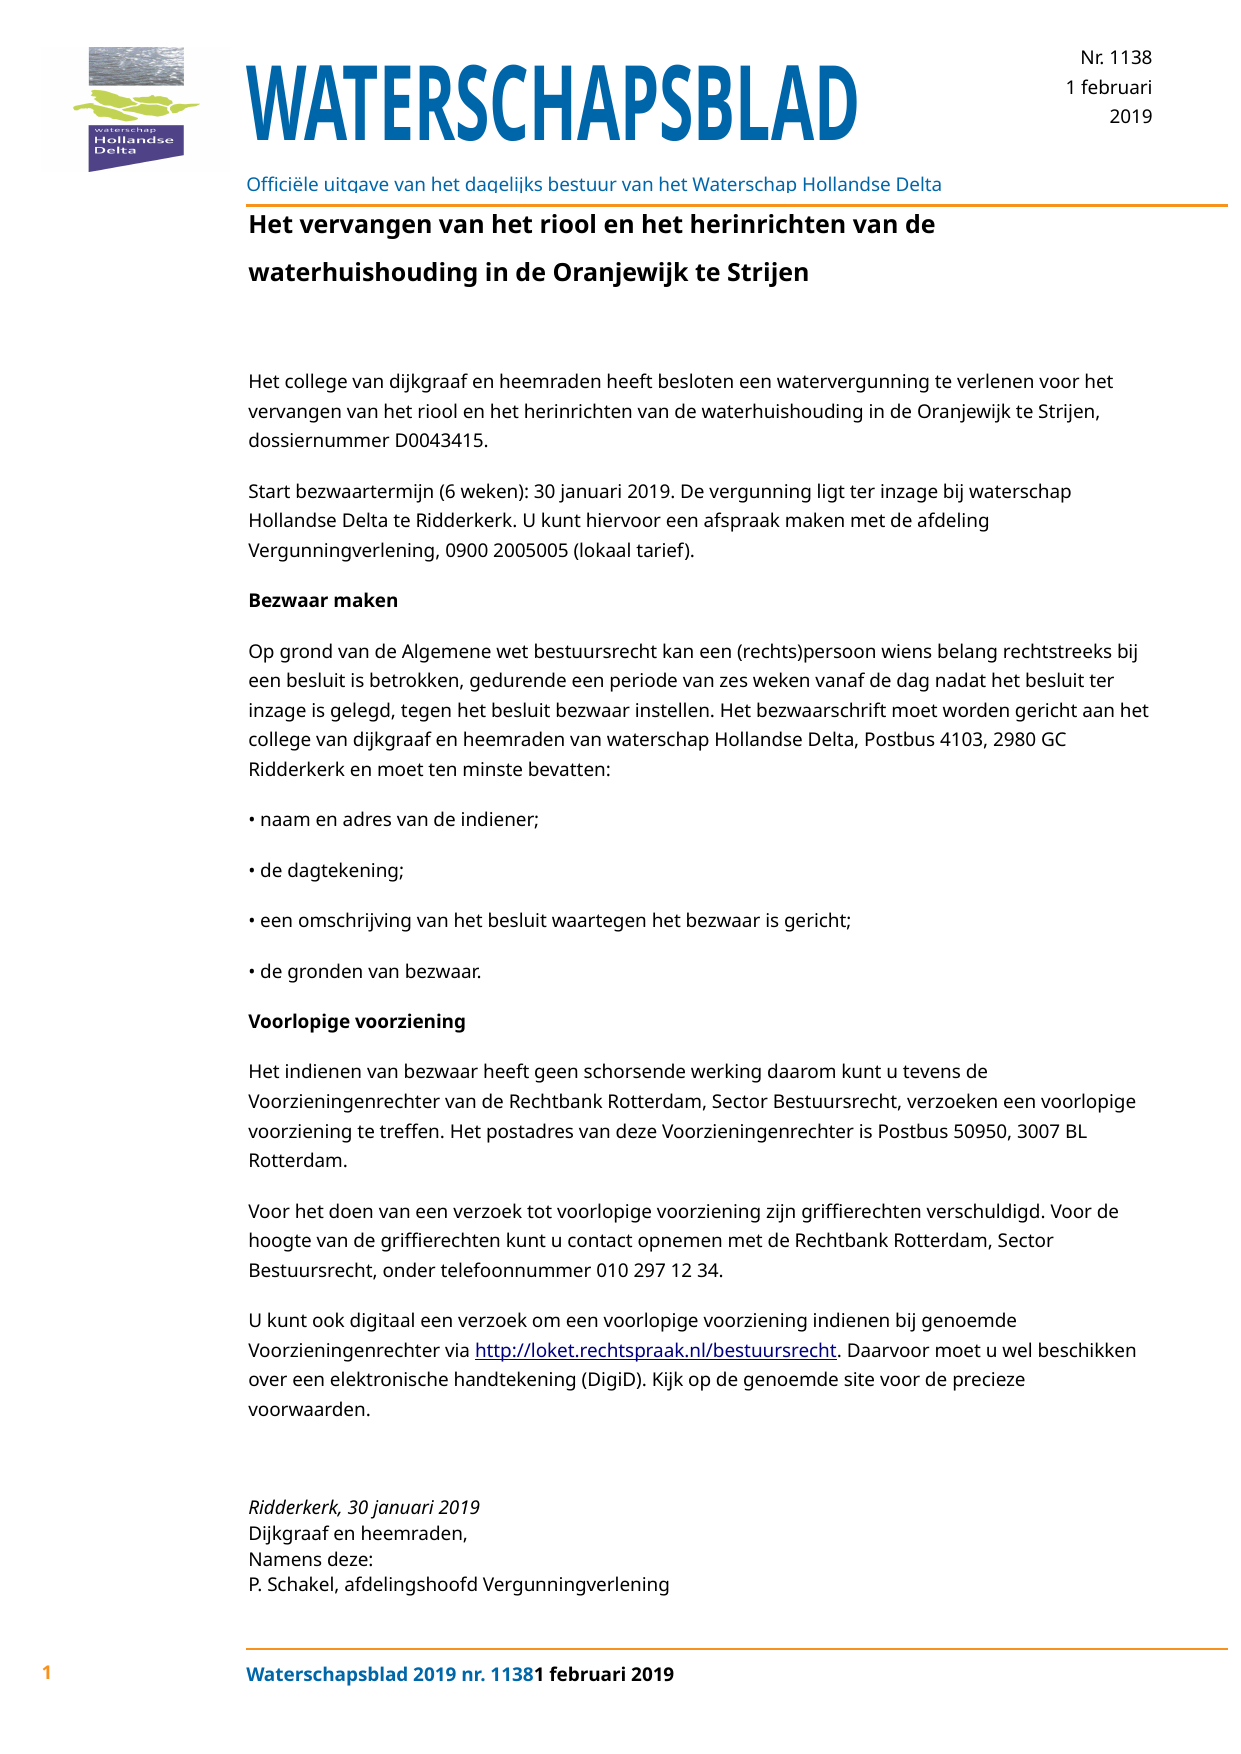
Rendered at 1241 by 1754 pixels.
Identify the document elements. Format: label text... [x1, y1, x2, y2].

text Op grond van de Algemene wet bestuursrecht kan een (rechts)persoon wiens belang rechtstreeks bij een besluit is betrokken, gedurende een periode van zes weken vanaf de dag nadat het besluit ter inzage is gelegd, tegen het besluit bezwaar instellen. Het bezwaarschrift moet worden gericht aan het college van dijkgraaf en heemraden van waterschap Hollandse Delta, Postbus 4103, 2980 GC Ridderkerk en moet ten minste bevatten: [248, 638, 1152, 782]
text Start bezwaartermijn (6 weken): 30 januari 2019. De vergunning ligt ter inzage bij waterschap Hollandse Delta te Ridderkerk. U kunt hiervoor een afspraak maken met de afdeling Vergunningverlening, 0900 2005005 (lokaal tarief). [248, 478, 1152, 563]
text Ridderkerk, 30 januari 2019 [248, 1494, 1152, 1520]
text Voor het doen van een verzoek tot voorlopige voorziening zijn griffierechten verschuldigd. Voor de hoogte van de griffierechten kunt u contact opnemen met de Rechtbank Rotterdam, Sector Bestuursrecht, onder telefoonnummer 010 297 12 34. [248, 1198, 1152, 1283]
text Het vervangen van het riool en het herinrichten van de waterhuishouding in de Oranjewijk te Strijen [248, 207, 1152, 288]
text Namens deze: [248, 1546, 1152, 1572]
text • de dagtekening; [248, 857, 1152, 883]
text Het college van dijkgraaf en heemraden heeft besloten een watervergunning te verlenen voor het vervangen van het riool en het herinrichten van de waterhuishouding in de Oranjewijk te Strijen, dossiernummer D0043415. [248, 368, 1152, 453]
picture [41, 47, 231, 172]
text • een omschrijving van het besluit waartegen het bezwaar is gericht; [248, 907, 1152, 933]
text Dijkgraaf en heemraden, [248, 1520, 1152, 1546]
text Bezwaar maken [248, 587, 1152, 613]
text • naam en adres van de indiener; [248, 807, 1152, 832]
text Voorlopige voorziening [248, 1008, 1152, 1034]
text Het indienen van bezwaar heeft geen schorsende werking daarom kunt u tevens de Voorzieningenrechter van de Rechtbank Rotterdam, Sector Bestuursrecht, verzoeken een voorlopige voorziening te treffen. Het postadres van deze Voorzieningenrechter is Postbus 50950, 3007 BL Rotterdam. [248, 1059, 1152, 1173]
text U kunt ook digitaal een verzoek om een voorlopige voorziening indienen bij genoemde Voorzieningenrechter via http://loket.rechtspraak.nl/bestuursrecht. Daarvoor moet u wel beschikken over een elektronische handtekening (DigiD). Kijk op de genoemde site voor de precieze voorwaarden. [248, 1307, 1152, 1422]
text P. Schakel, afdelingshoofd Vergunningverlening [248, 1572, 1152, 1597]
text • de gronden van bezwaar. [248, 958, 1152, 984]
